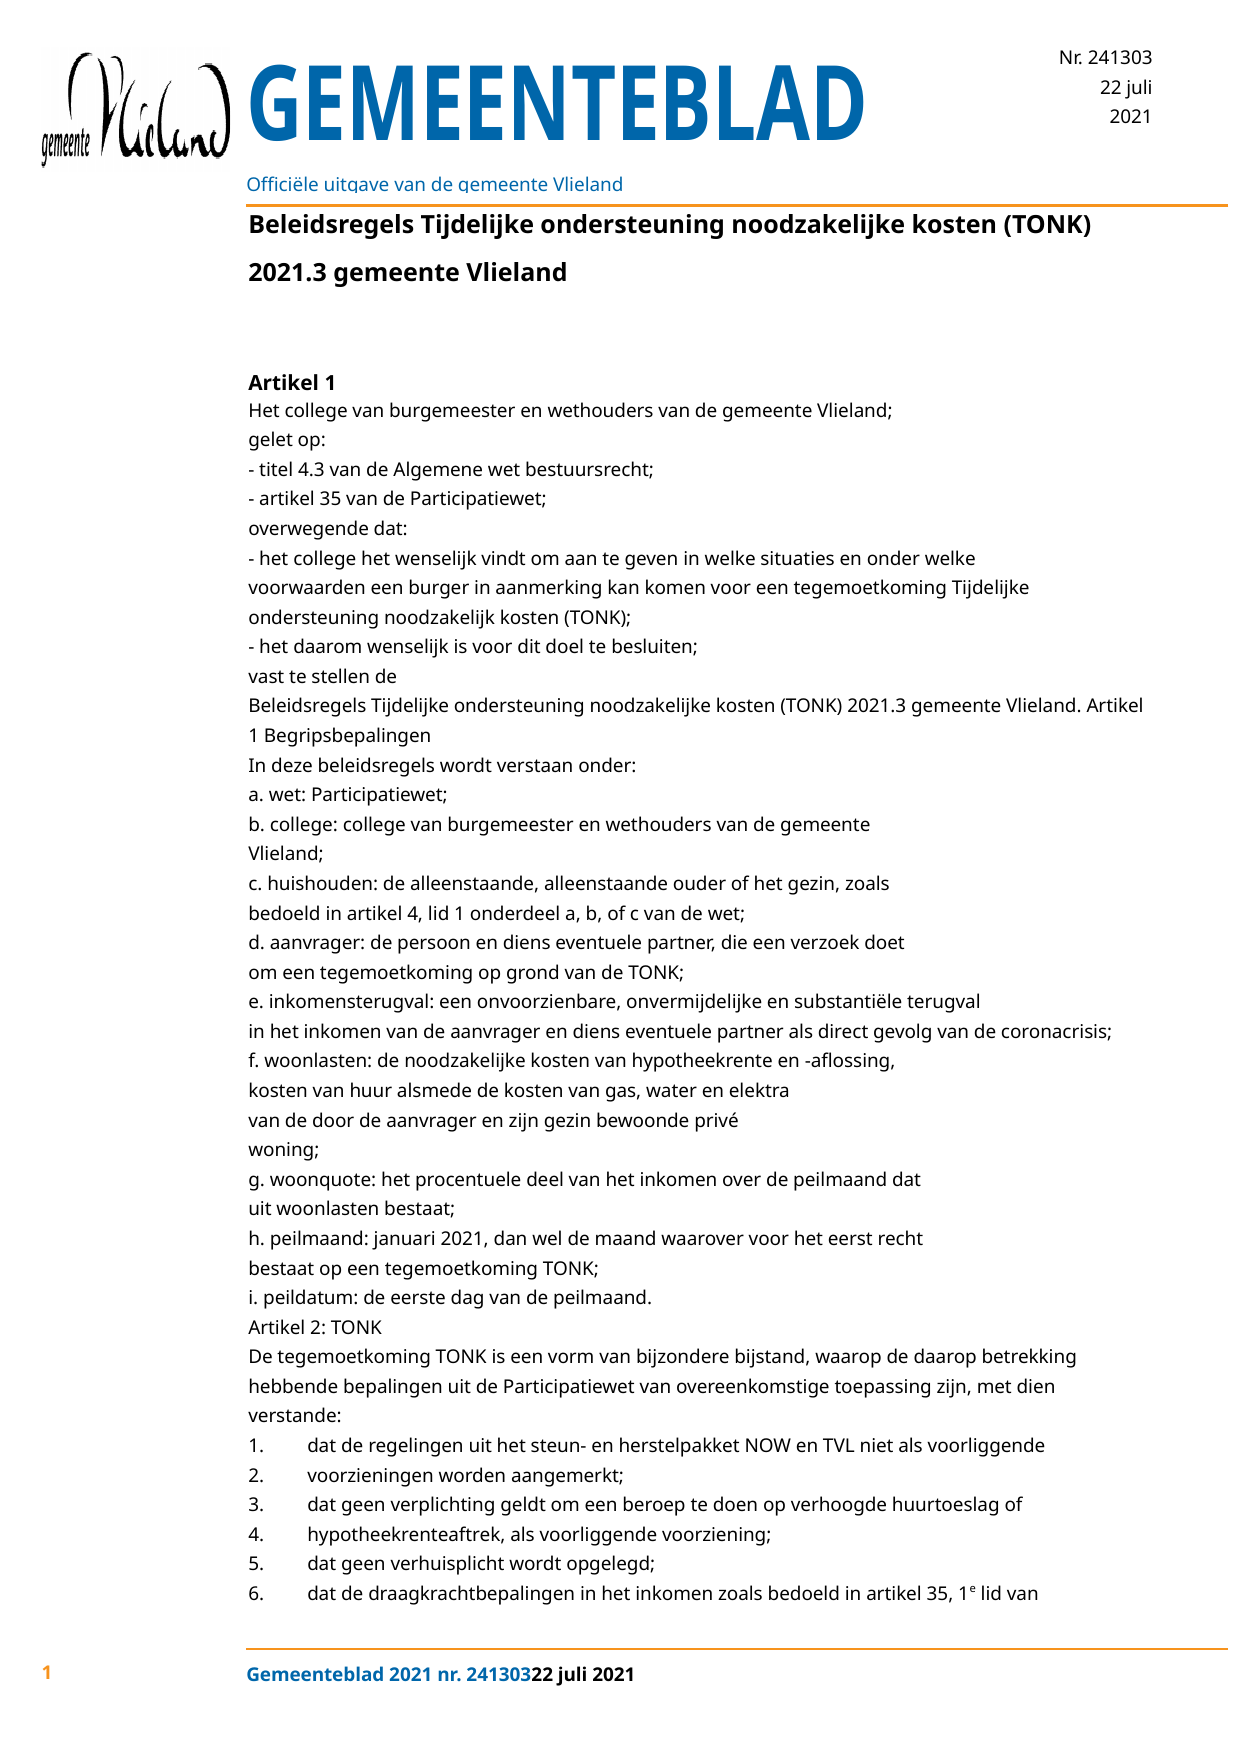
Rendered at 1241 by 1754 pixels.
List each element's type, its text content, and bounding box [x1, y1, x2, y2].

text d. aanvrager: de persoon en diens eventuele partner, die een verzoek doet [248, 929, 1152, 955]
list dat geen verplichting geldt om een beroep te doen op verhoogde huurtoeslag of [248, 1491, 1152, 1517]
text c. huishouden: de alleenstaande, alleenstaande ouder of het gezin, zoals [248, 870, 1152, 896]
text Het college van burgemeester en wethouders van de gemeente Vlieland; [248, 397, 1152, 422]
list hypotheekrenteaftrek, als voorliggende voorziening; [248, 1521, 1152, 1547]
text gelet op: [248, 426, 1152, 452]
text i. peildatum: de eerste dag van de peilmaand. [248, 1284, 1152, 1310]
list voorzieningen worden aangemerkt; [248, 1462, 1152, 1487]
text In deze beleidsregels wordt verstaan onder: [248, 752, 1152, 777]
text e. inkomensterugval: een onvoorzienbare, onvermijdelijke en substantiële terugval [248, 988, 1152, 1014]
text f. woonlasten: de noodzakelijke kosten van hypotheekrente en -aflossing, [248, 1048, 1152, 1073]
text bedoeld in artikel 4, lid 1 onderdeel a, b, of c van de wet; [248, 900, 1152, 925]
text Beleidsregels Tijdelijke ondersteuning noodzakelijke kosten (TONK) 2021.3 gemeente Vlieland [248, 207, 1152, 288]
text - titel 4.3 van de Algemene wet bestuursrecht; [248, 456, 1152, 482]
text - het college het wenselijk vindt om aan te geven in welke situaties en onder welke [248, 545, 1152, 570]
text woning; [248, 1136, 1152, 1162]
text kosten van huur alsmede de kosten van gas, water en elektra [248, 1077, 1152, 1103]
text in het inkomen van de aanvrager en diens eventuele partner als direct gevolg van de coronacrisis; [248, 1018, 1152, 1044]
text a. wet: Participatiewet; [248, 781, 1152, 807]
list dat geen verhuisplicht wordt opgelegd; [248, 1551, 1152, 1576]
text overwegende dat: [248, 515, 1152, 541]
text Beleidsregels Tijdelijke ondersteuning noodzakelijke kosten (TONK) 2021.3 gemeente Vlieland. Artikel 1 Begripsbepalingen [248, 693, 1152, 748]
text ondersteuning noodzakelijk kosten (TONK); [248, 604, 1152, 629]
list dat de regelingen uit het steun- en herstelpakket NOW en TVL niet als voorliggende [248, 1432, 1152, 1458]
text - artikel 35 van de Participatiewet; [248, 486, 1152, 511]
picture [41, 47, 231, 172]
text van de door de aanvrager en zijn gezin bewoonde privé [248, 1107, 1152, 1132]
text vast te stellen de [248, 663, 1152, 689]
text Artikel 1 [248, 368, 1152, 397]
text g. woonquote: het procentuele deel van het inkomen over de peilmaand dat [248, 1166, 1152, 1192]
text - het daarom wenselijk is voor dit doel te besluiten; [248, 633, 1152, 659]
text om een tegemoetkoming op grond van de TONK; [248, 959, 1152, 984]
text Vlieland; [248, 841, 1152, 866]
text De tegemoetkoming TONK is een vorm van bijzondere bijstand, waarop de daarop betrekking hebbende bepalingen uit de Participatiewet van overeenkomstige toepassing zijn, met dien verstande: [248, 1343, 1152, 1428]
text bestaat op een tegemoetkoming TONK; [248, 1255, 1152, 1280]
text h. peilmaand: januari 2021, dan wel de maand waarover voor het eerst recht [248, 1225, 1152, 1251]
text Artikel 2: TONK [248, 1314, 1152, 1339]
text voorwaarden een burger in aanmerking kan komen voor een tegemoetkoming Tijdelijke [248, 574, 1152, 600]
text uit woonlasten bestaat; [248, 1196, 1152, 1221]
list dat de draagkrachtbepalingen in het inkomen zoals bedoeld in artikel 35, 1e lid van [248, 1580, 1152, 1606]
text b. college: college van burgemeester en wethouders van de gemeente [248, 811, 1152, 837]
